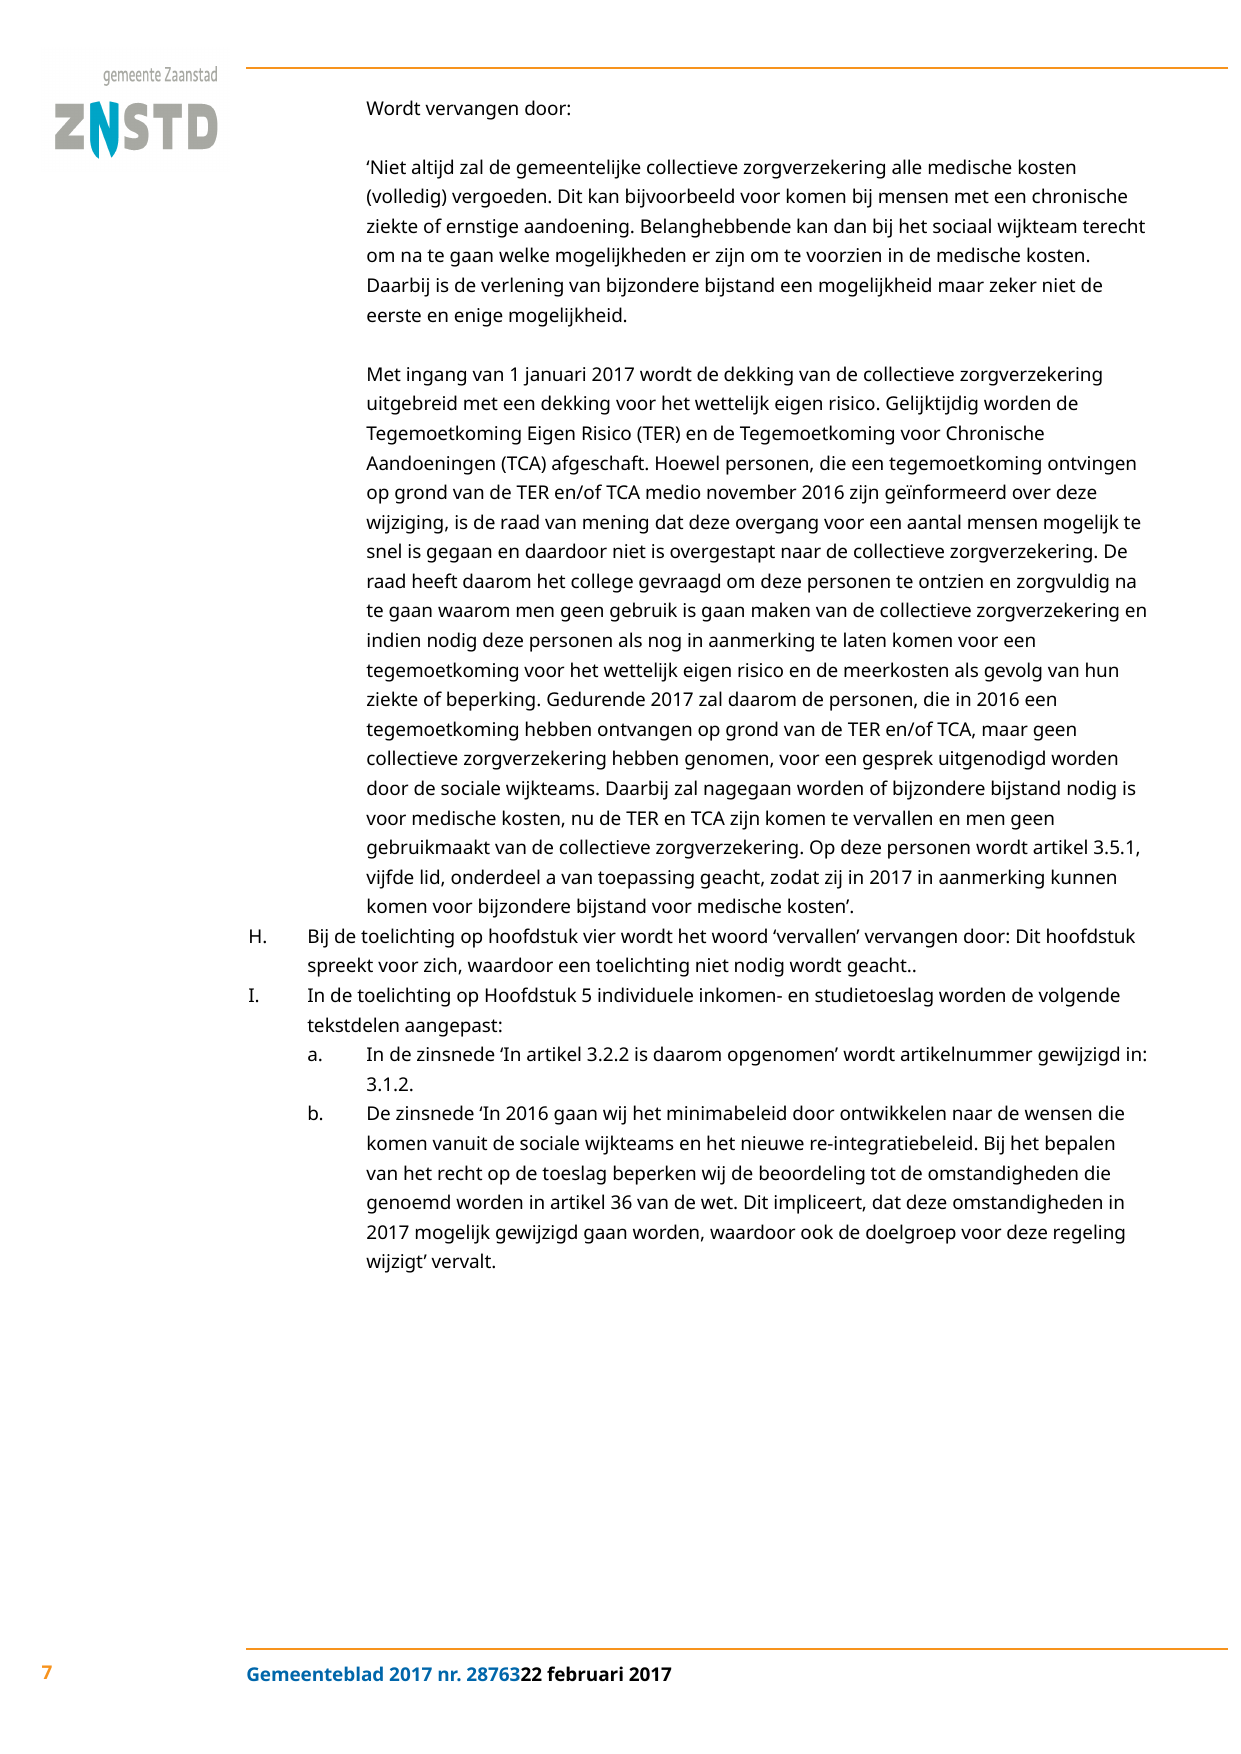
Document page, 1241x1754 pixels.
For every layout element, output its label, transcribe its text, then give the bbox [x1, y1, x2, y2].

list In de zinsnede ‘In artikel 3.2.2 is daarom opgenomen’ wordt artikelnummer gewijzigd in: 3.1.2. [307, 1041, 1152, 1097]
list De zinsnede ‘In 2016 gaan wij het minimabeleid door ontwikkelen naar de wensen die komen vanuit de sociale wijkteams en het nieuwe re-integratiebeleid. Bij het bepalen van het recht op de toeslag beperken wij de beoordeling tot de omstandigheden die genoemd worden in artikel 36 van de wet. Dit impliceert, dat deze omstandigheden in 2017 mogelijk gewijzigd gaan worden, waardoor ook de doelgroep voor deze regeling wijzigt’ vervalt. [307, 1101, 1152, 1274]
list ‘Niet altijd zal de gemeentelijke collectieve zorgverzekering alle medische kosten (volledig) vergoeden. Dit kan bijvoorbeeld voor komen bij mensen met een chronische ziekte of ernstige aandoening. Belanghebbende kan dan bij het sociaal wijkteam terecht om na te gaan welke mogelijkheden er zijn om te voorzien in de medische kosten. Daarbij is de verlening van bijzondere bijstand een mogelijkheid maar zeker niet de eerste en enige mogelijkheid. [307, 154, 1152, 328]
list Wordt vervangen door: [307, 95, 1152, 121]
list Bij de toelichting op hoofdstuk vier wordt het woord ‘vervallen’ vervangen door: Dit hoofdstuk spreekt voor zich, waardoor een toelichting niet nodig wordt geacht.. [248, 923, 1152, 978]
list In de toelichting op Hoofdstuk 5 individuele inkomen- en studietoeslag worden de volgende tekstdelen aangepast: [248, 982, 1152, 1038]
picture [41, 47, 231, 172]
list Met ingang van 1 januari 2017 wordt de dekking van de collectieve zorgverzekering uitgebreid met een dekking voor het wettelijk eigen risico. Gelijktijdig worden de Tegemoetkoming Eigen Risico (TER) en de Tegemoetkoming voor Chronische Aandoeningen (TCA) afgeschaft. Hoewel personen, die een tegemoetkoming ontvingen op grond van de TER en/of TCA medio november 2016 zijn geïnformeerd over deze wijziging, is de raad van mening dat deze overgang voor een aantal mensen mogelijk te snel is gegaan en daardoor niet is overgestapt naar de collectieve zorgverzekering. De raad heeft daarom het college gevraagd om deze personen te ontzien en zorgvuldig na te gaan waarom men geen gebruik is gaan maken van de collectieve zorgverzekering en indien nodig deze personen als nog in aanmerking te laten komen voor een tegemoetkoming voor het wettelijk eigen risico en de meerkosten als gevolg van hun ziekte of beperking. Gedurende 2017 zal daarom de personen, die in 2016 een tegemoetkoming hebben ontvangen op grond van de TER en/of TCA, maar geen collectieve zorgverzekering hebben genomen, voor een gesprek uitgenodigd worden door de sociale wijkteams. Daarbij zal nagegaan worden of bijzondere bijstand nodig is voor medische kosten, nu de TER en TCA zijn komen te vervallen en men geen gebruikmaakt van de collectieve zorgverzekering. Op deze personen wordt artikel 3.5.1, vijfde lid, onderdeel a van toepassing geacht, zodat zij in 2017 in aanmerking kunnen komen voor bijzondere bijstand voor medische kosten’. [307, 361, 1152, 919]
